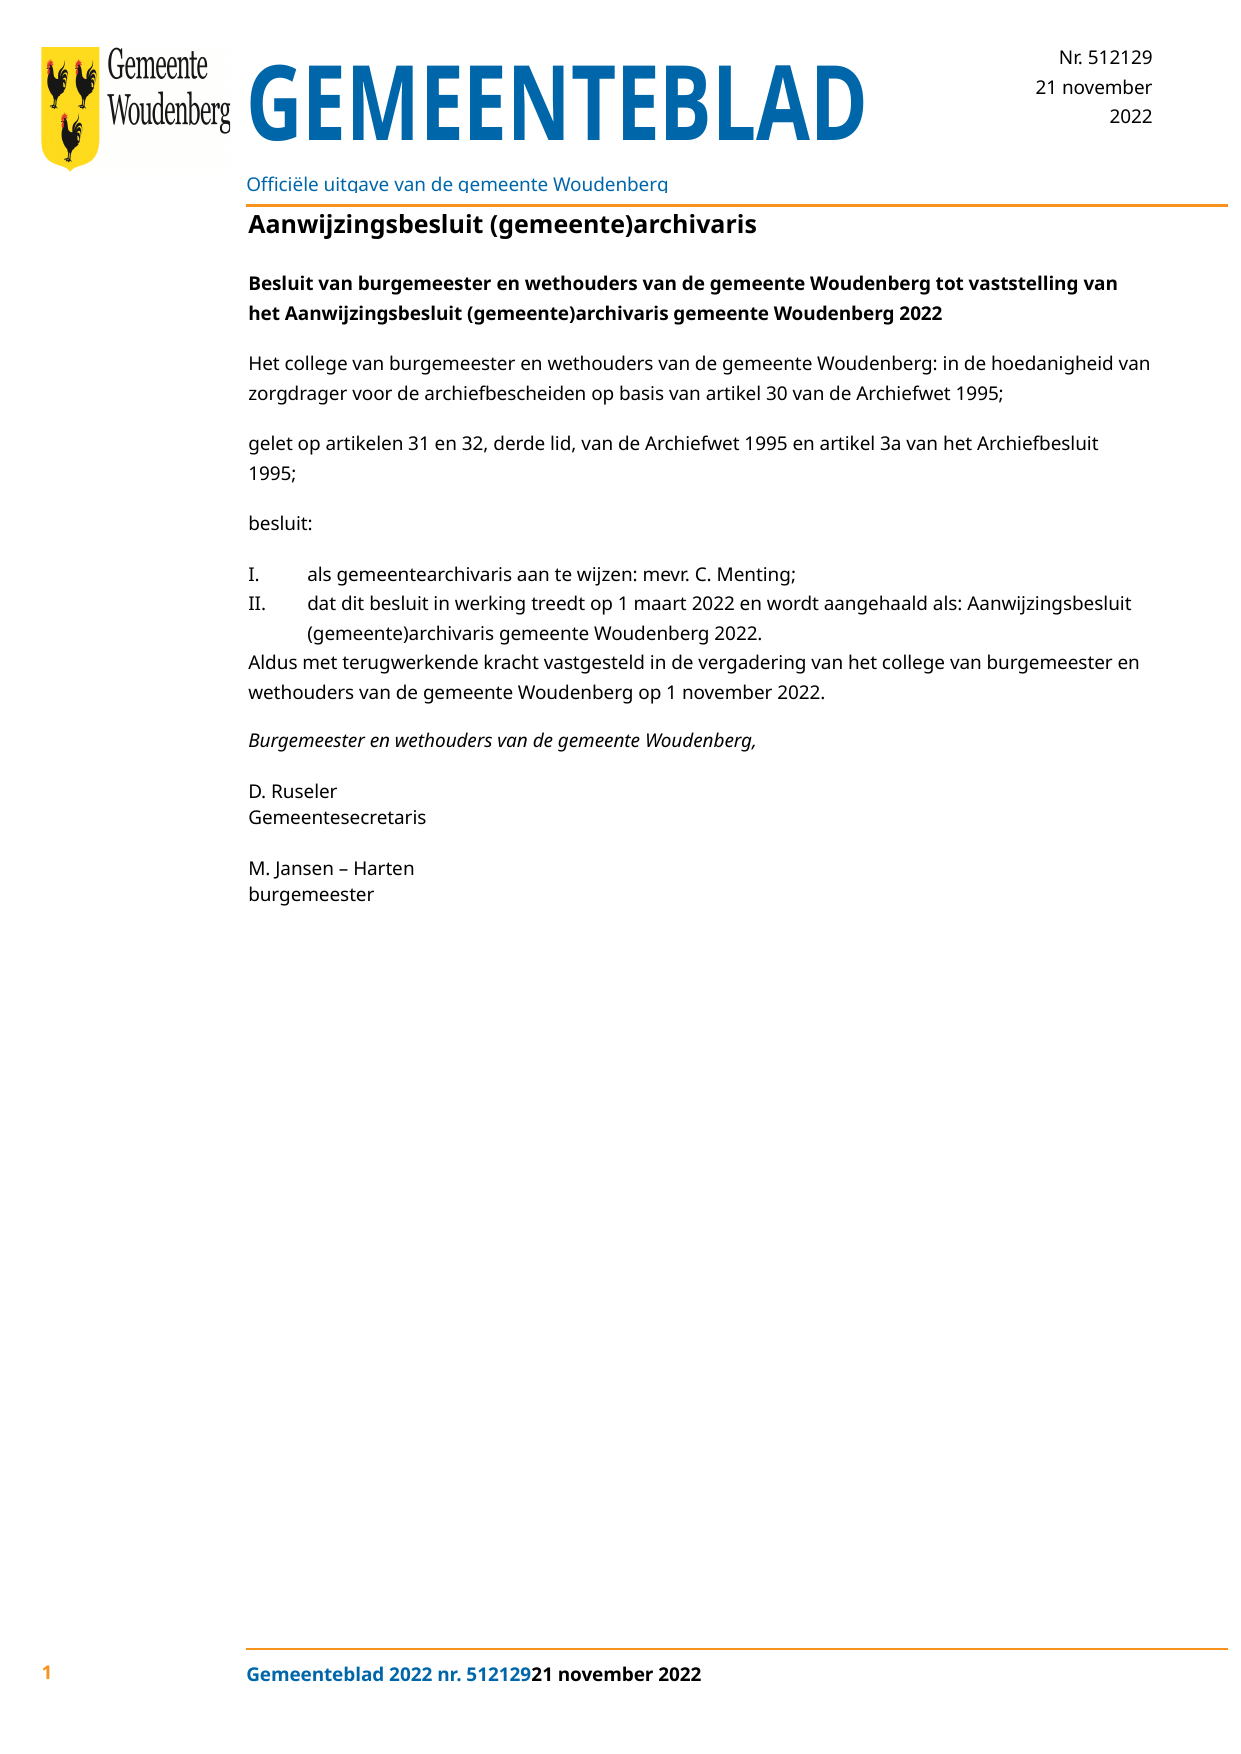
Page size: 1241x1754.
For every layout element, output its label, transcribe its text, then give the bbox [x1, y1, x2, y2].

text burgemeester [248, 881, 1152, 907]
text D. Ruseler [248, 778, 1152, 804]
text gelet op artikelen 31 en 32, derde lid, van de Archiefwet 1995 en artikel 3a van het Archiefbesluit 1995; [248, 430, 1152, 486]
list als gemeentearchivaris aan te wijzen: mevr. C. Menting; [248, 561, 1152, 586]
text Aldus met terugwerkende kracht vastgesteld in de vergadering van het college van burgemeester en wethouders van de gemeente Woudenberg op 1 november 2022. [248, 649, 1152, 705]
text Burgemeester en wethouders van de gemeente Woudenberg, [248, 727, 1152, 753]
text Het college van burgemeester en wethouders van de gemeente Woudenberg: in de hoedanigheid van zorgdrager voor de archiefbescheiden op basis van artikel 30 van de Archiefwet 1995; [248, 350, 1152, 406]
text Besluit van burgemeester en wethouders van de gemeente Woudenberg tot vaststelling van het Aanwijzingsbesluit (gemeente)archivaris gemeente Woudenberg 2022 [248, 270, 1152, 326]
text Gemeentesecretaris [248, 804, 1152, 830]
text Aanwijzingsbesluit (gemeente)archivaris [248, 207, 1152, 241]
text besluit: [248, 510, 1152, 536]
picture [41, 47, 231, 172]
text M. Jansen – Harten [248, 856, 1152, 881]
list dat dit besluit in werking treedt op 1 maart 2022 en wordt aangehaald als: Aanwijzingsbesluit (gemeente)archivaris gemeente Woudenberg 2022. [248, 590, 1152, 646]
